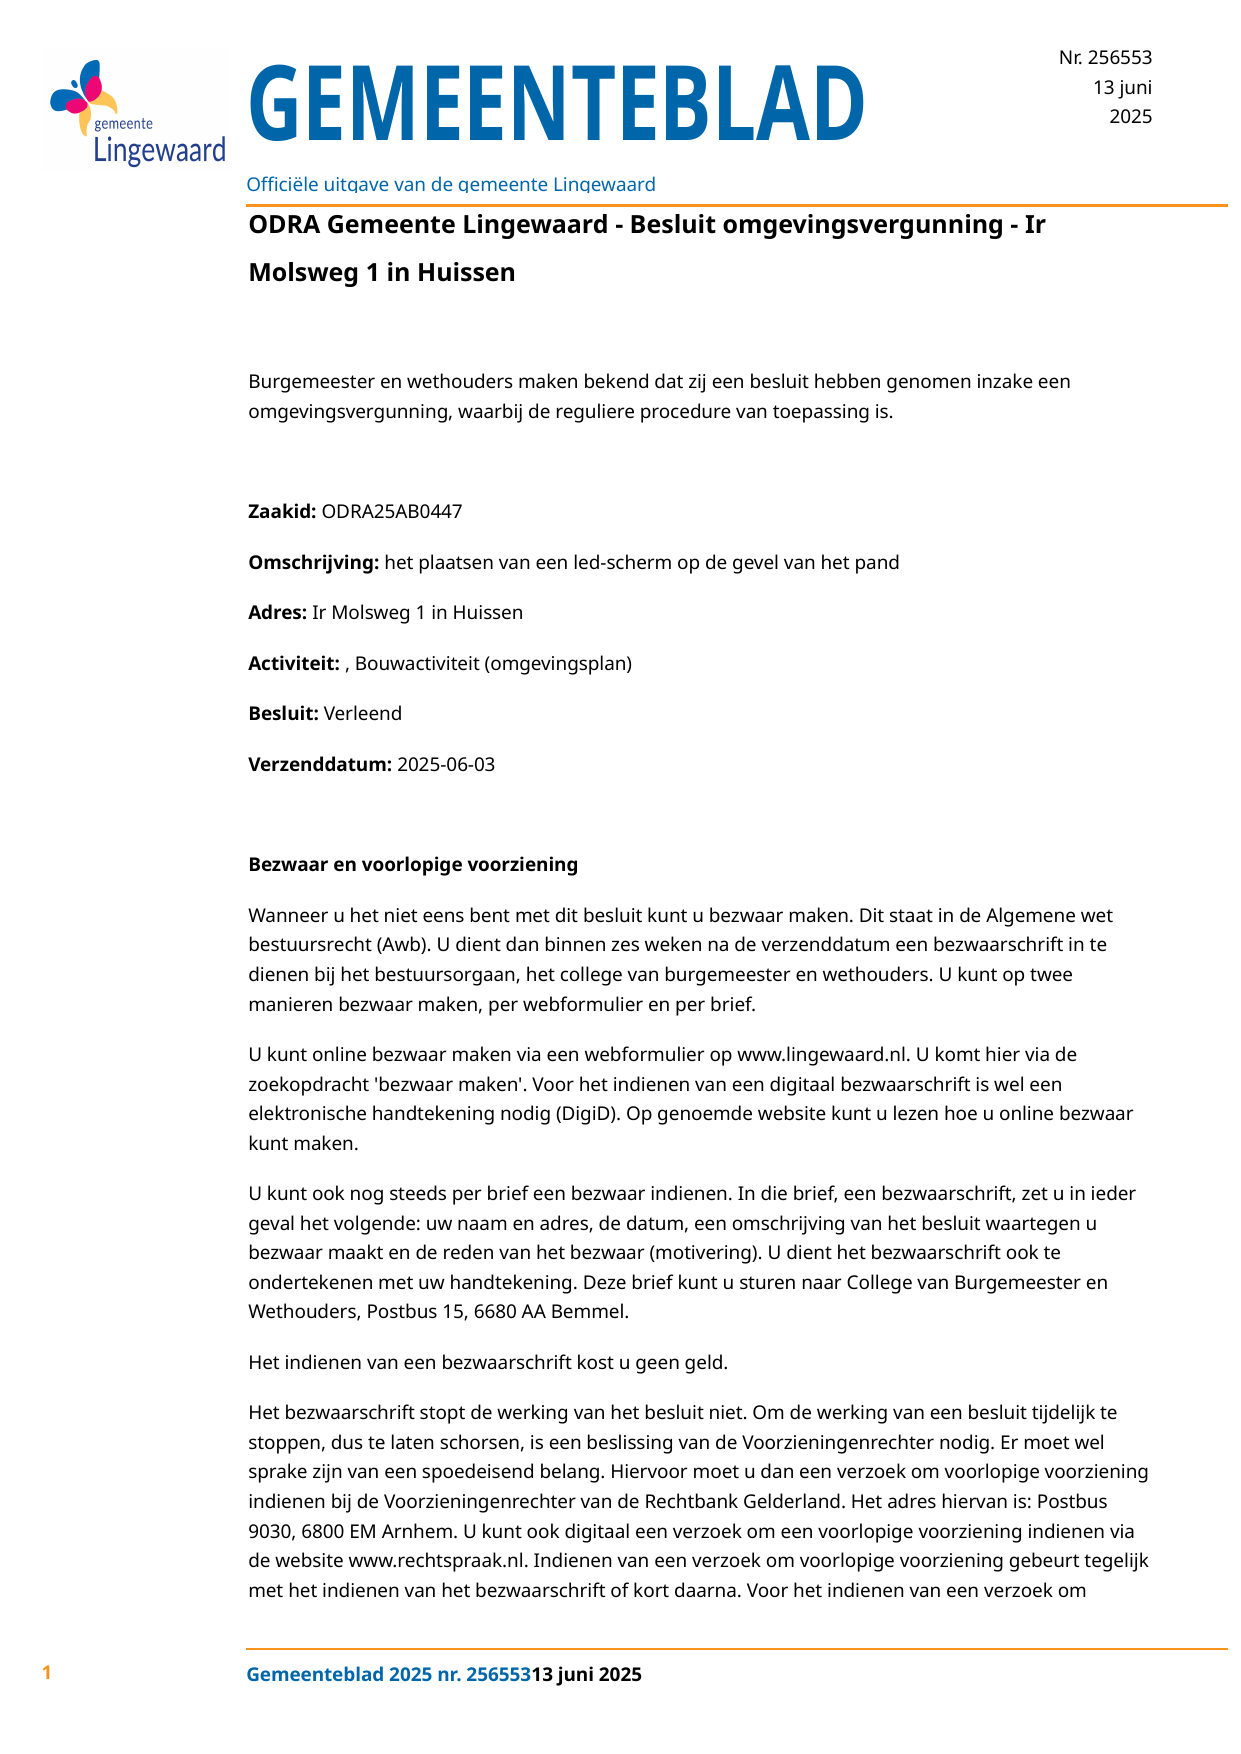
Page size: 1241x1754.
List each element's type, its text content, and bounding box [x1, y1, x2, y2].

text Bezwaar en voorlopige voorziening [248, 852, 1152, 877]
picture [41, 47, 231, 172]
text U kunt ook nog steeds per brief een bezwaar indienen. In die brief, een bezwaarschrift, zet u in ieder geval het volgende: uw naam en adres, de datum, een omschrijving van het besluit waartegen u bezwaar maakt en de reden van het bezwaar (motivering). U dient het bezwaarschrift ook te ondertekenen met uw handtekening. Deze brief kunt u sturen naar College van Burgemeester en Wethouders, Postbus 15, 6680 AA Bemmel. [248, 1180, 1152, 1324]
text U kunt online bezwaar maken via een webformulier op www.lingewaard.nl. U komt hier via de zoekopdracht 'bezwaar maken'. Voor het indienen van een digitaal bezwaarschrift is wel een elektronische handtekening nodig (DigiD). Op genoemde website kunt u lezen hoe u online bezwaar kunt maken. [248, 1041, 1152, 1156]
text Verzenddatum: 2025-06-03 [248, 751, 1152, 777]
text Burgemeester en wethouders maken bekend dat zij een besluit hebben genomen inzake een omgevingsvergunning, waarbij de reguliere procedure van toepassing is. [248, 368, 1152, 424]
text Wanneer u het niet eens bent met dit besluit kunt u bezwaar maken. Dit staat in de Algemene wet bestuursrecht (Awb). U dient dan binnen zes weken na de verzenddatum een bezwaarschrift in te dienen bij het bestuursorgaan, het college van burgemeester en wethouders. U kunt op twee manieren bezwaar maken, per webformulier en per brief. [248, 902, 1152, 1017]
text Besluit: Verleend [248, 700, 1152, 726]
text Activiteit: , Bouwactiviteit (omgevingsplan) [248, 650, 1152, 676]
text Het bezwaarschrift stopt de werking van het besluit niet. Om de werking van een besluit tijdelijk te stoppen, dus te laten schorsen, is een beslissing van de Voorzieningenrechter nodig. Er moet wel sprake zijn van een spoedeisend belang. Hiervoor moet u dan een verzoek om voorlopige voorziening indienen bij de Voorzieningenrechter van de Rechtbank Gelderland. Het adres hiervan is: Postbus 9030, 6800 EM Arnhem. U kunt ook digitaal een verzoek om een voorlopige voorziening indienen via de website www.rechtspraak.nl. Indienen van een verzoek om voorlopige voorziening gebeurt tegelijk met het indienen van het bezwaarschrift of kort daarna. Voor het indienen van een verzoek om [248, 1399, 1152, 1603]
text Zaakid: ODRA25AB0447 [248, 499, 1152, 524]
text Omschrijving: het plaatsen van een led-scherm op de gevel van het pand [248, 549, 1152, 575]
text ODRA Gemeente Lingewaard - Besluit omgevingsvergunning - Ir Molsweg 1 in Huissen [248, 207, 1152, 288]
text Adres: Ir Molsweg 1 in Huissen [248, 599, 1152, 625]
text Het indienen van een bezwaarschrift kost u geen geld. [248, 1349, 1152, 1375]
